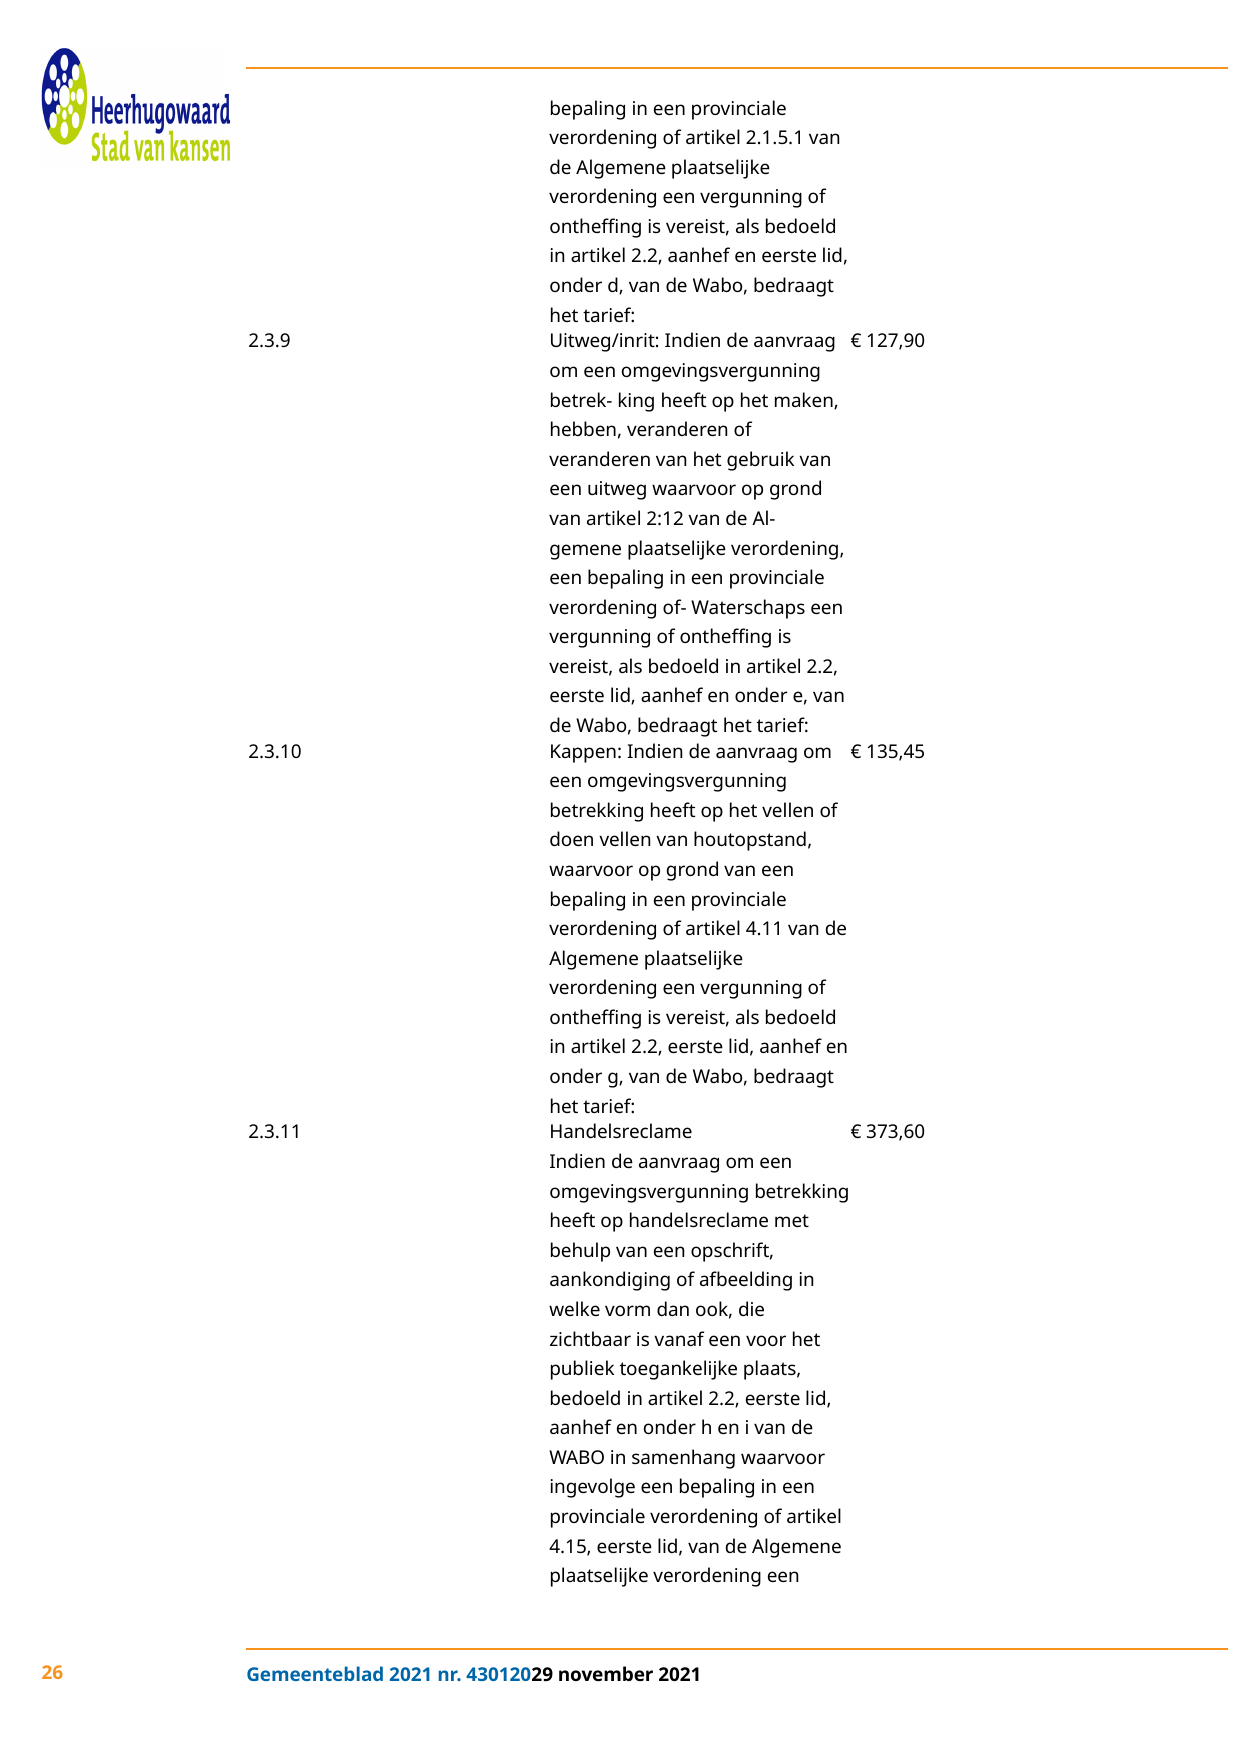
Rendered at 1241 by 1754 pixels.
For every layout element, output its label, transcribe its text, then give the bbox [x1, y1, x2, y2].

table_cell [248, 95, 549, 328]
picture [41, 47, 231, 172]
table_cell 2.3.11 [248, 1119, 549, 1588]
table_cell € 135,45 [850, 738, 1152, 1119]
table_cell € 127,90 [850, 328, 1152, 738]
table_cell € 373,60 [850, 1119, 1152, 1588]
table_cell Handelsreclame Indien de aanvraag om een omgevingsvergunning betrekking heeft op handelsreclame met behulp van een opschrift, aankondiging of afbeelding in welke vorm dan ook, die zichtbaar is vanaf een voor het publiek toegankelijke plaats, bedoeld in artikel 2.2, eerste lid, aanhef en onder h en i van de WABO in samenhang waarvoor ingevolge een bepaling in een provinciale verordening of artikel 4.15, eerste lid, van de Algemene plaatselijke verordening een [549, 1119, 850, 1588]
table_cell 2.3.9 [248, 328, 549, 738]
table_cell Uitweg/inrit: Indien de aanvraag om een omgevingsvergunning betrek- king heeft op het maken, hebben, veranderen of veranderen van het gebruik van een uitweg waarvoor op grond van artikel 2:12 van de Al- gemene plaatselijke verordening, een bepaling in een provinciale verordening of- Waterschaps een vergunning of ontheffing is vereist, als bedoeld in artikel 2.2, eerste lid, aanhef en onder e, van de Wabo, bedraagt het tarief: [549, 328, 850, 738]
table_cell [850, 95, 1152, 328]
table_cell bepaling in een provinciale verordening of artikel 2.1.5.1 van de Algemene plaatselijke verordening een vergunning of ontheffing is vereist, als bedoeld in artikel 2.2, aanhef en eerste lid, onder d, van de Wabo, bedraagt het tarief: [549, 95, 850, 328]
table_cell 2.3.10 [248, 738, 549, 1119]
table_cell Kappen: Indien de aanvraag om een omgevingsvergunning betrekking heeft op het vellen of doen vellen van houtopstand, waarvoor op grond van een bepaling in een provinciale verordening of artikel 4.11 van de Algemene plaatselijke verordening een vergunning of ontheffing is vereist, als bedoeld in artikel 2.2, eerste lid, aanhef en onder g, van de Wabo, bedraagt het tarief: [549, 738, 850, 1119]
